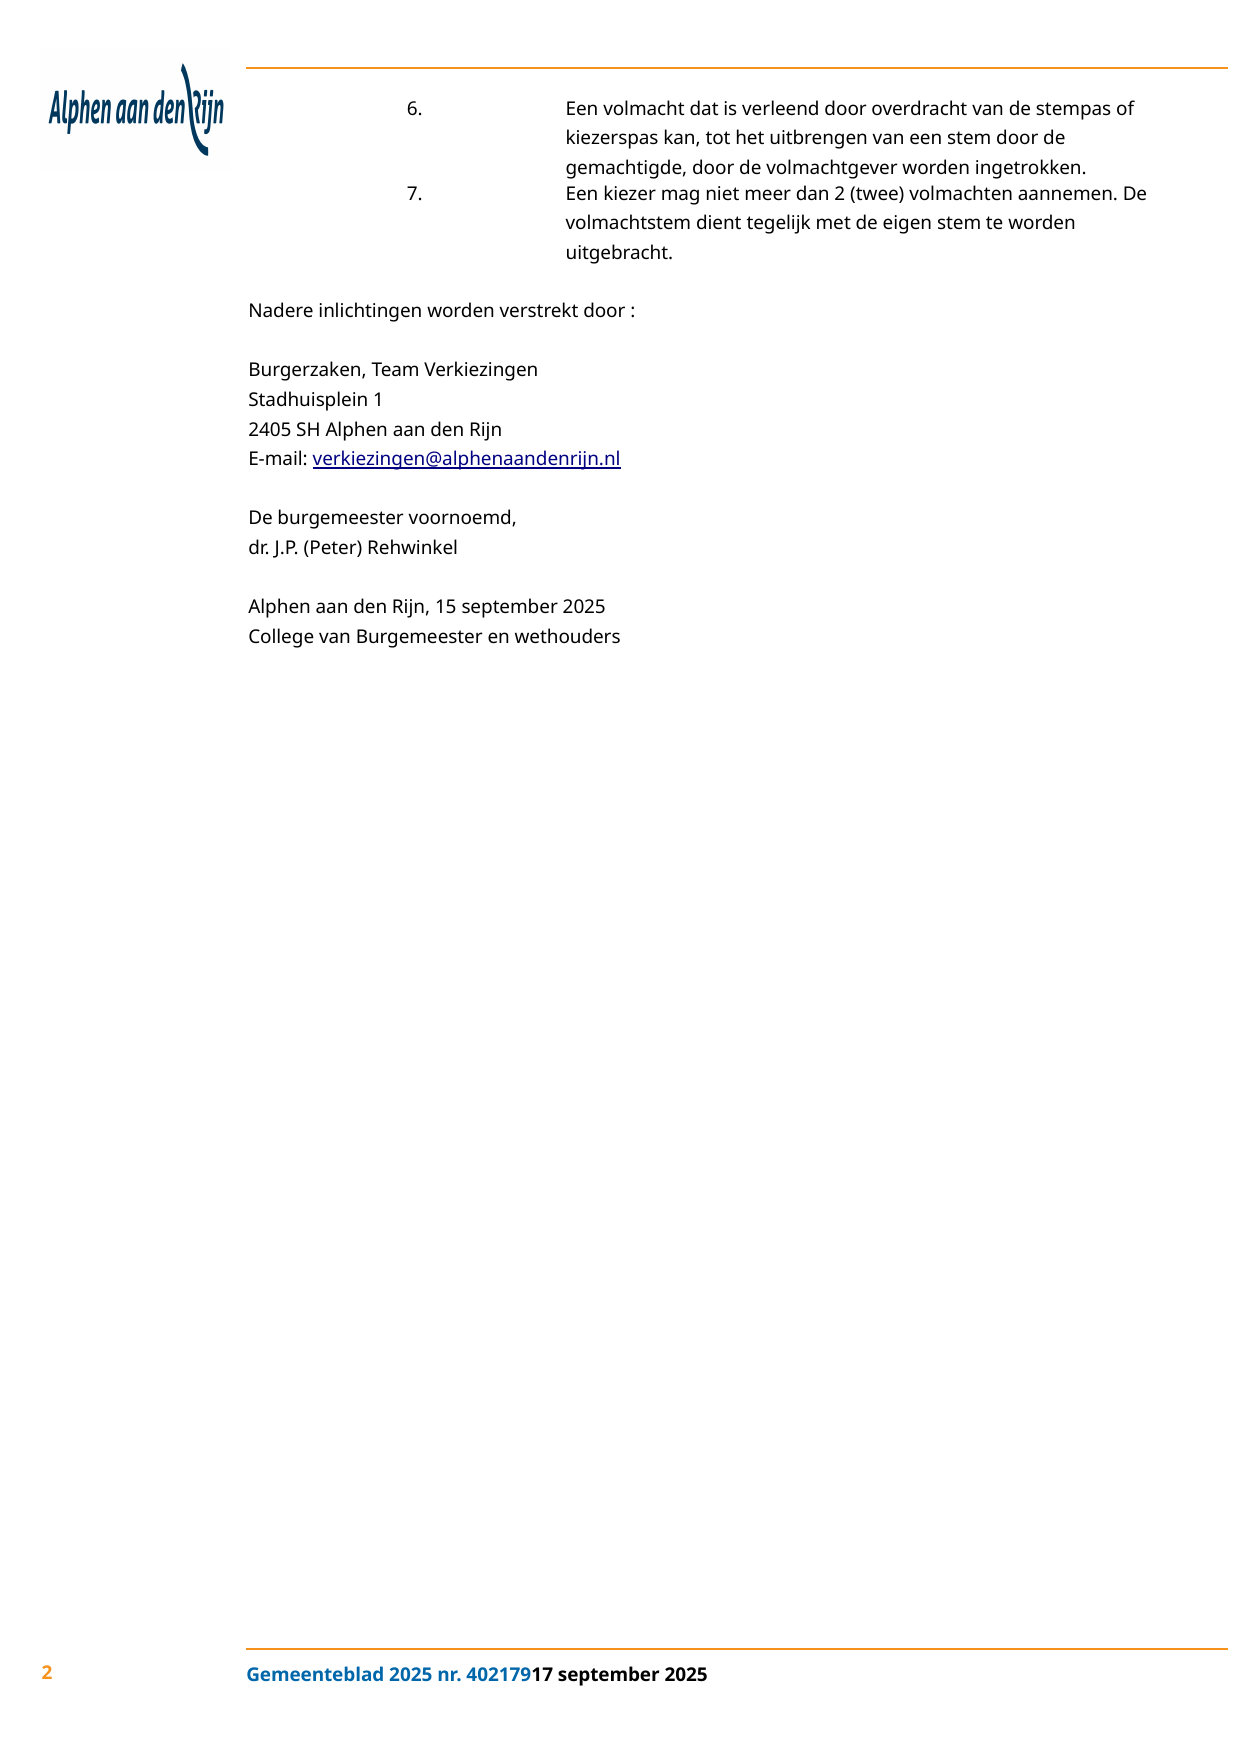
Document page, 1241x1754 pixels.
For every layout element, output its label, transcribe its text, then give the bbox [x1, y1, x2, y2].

text E-mail: verkiezingen@alphenaandenrijn.nl [248, 445, 1152, 471]
table_cell [248, 95, 407, 180]
text Nadere inlichtingen worden verstrekt door : [248, 297, 1152, 323]
text 2405 SH Alphen aan den Rijn [248, 416, 1152, 441]
table_cell Een volmacht dat is verleend door overdracht van de stempas of kiezerspas kan, tot het uitbrengen van een stem door de gemachtigde, door de volmachtgever worden ingetrokken. [565, 95, 1152, 180]
text College van Burgemeester en wethouders [248, 623, 1152, 648]
table_cell [248, 180, 407, 264]
text Alphen aan den Rijn, 15 september 2025 [248, 593, 1152, 619]
table_cell Een kiezer mag niet meer dan 2 (twee) volmachten aannemen. De volmachtstem dient tegelijk met de eigen stem te worden uitgebracht. [565, 180, 1152, 264]
table_cell 7. [407, 180, 565, 264]
table_cell 6. [407, 95, 565, 180]
text dr. J.P. (Peter) Rehwinkel [248, 534, 1152, 560]
picture [41, 47, 231, 172]
text De burgemeester voornoemd, [248, 504, 1152, 530]
text Burgerzaken, Team Verkiezingen [248, 357, 1152, 382]
text Stadhuisplein 1 [248, 386, 1152, 412]
